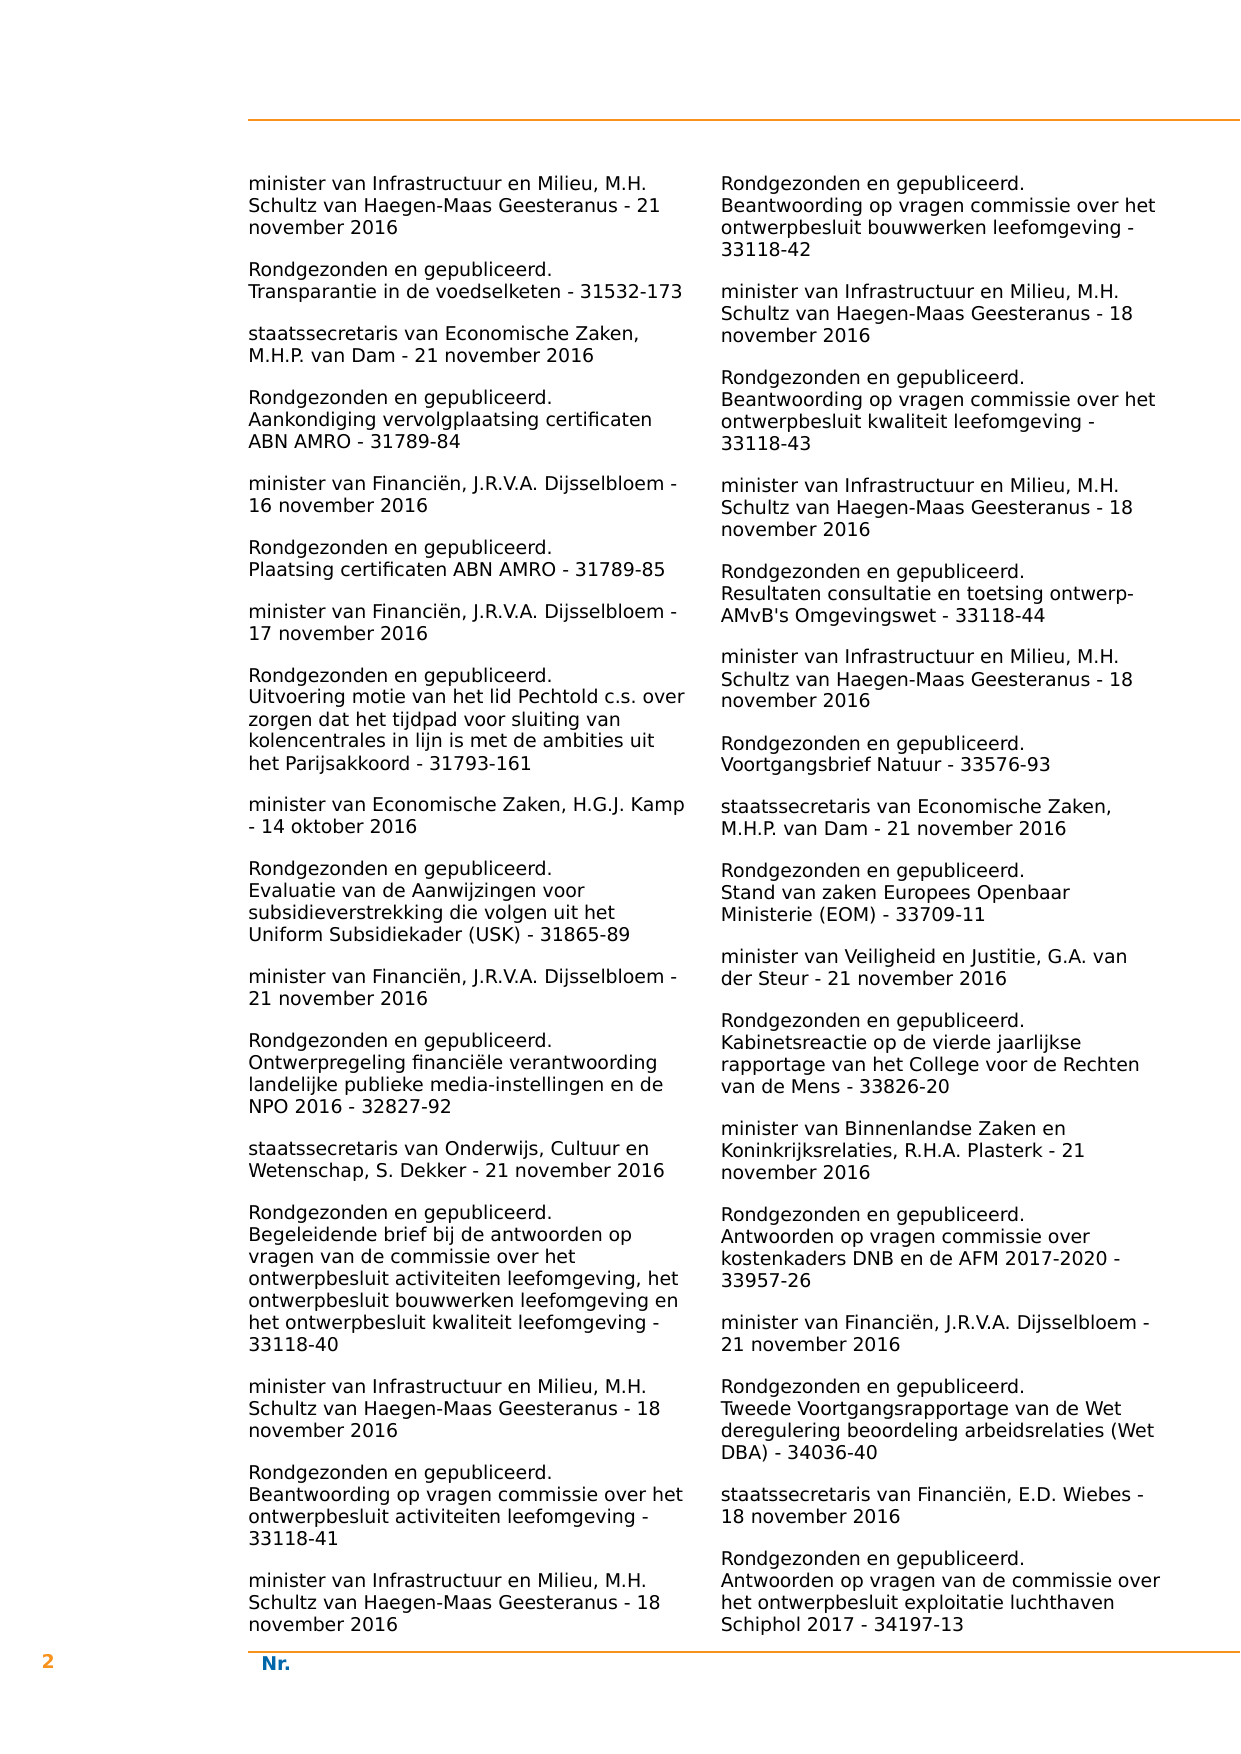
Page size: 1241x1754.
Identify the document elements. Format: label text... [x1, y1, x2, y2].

text minister van Infrastructuur en Milieu, M.H. Schultz van Haegen-Maas Geesteranus - 18 november 2016 [721, 474, 1163, 541]
text Rondgezonden en gepubliceerd. [721, 173, 1163, 195]
text minister van Binnenlandse Zaken en Koninkrijksrelaties, R.H.A. Plasterk - 21 november 2016 [721, 1118, 1163, 1184]
text minister van Financiën, J.R.V.A. Dijsselbloem - 21 november 2016 [248, 966, 691, 1010]
text minister van Infrastructuur en Milieu, M.H. Schultz van Haegen-Maas Geesteranus - 18 november 2016 [721, 281, 1163, 347]
text Begeleidende brief bij de antwoorden op vragen van de commissie over het ontwerpbesluit activiteiten leefomgeving, het ontwerpbesluit bouwwerken leefomgeving en het ontwerpbesluit kwaliteit leefomgeving - 33118-40 [248, 1224, 691, 1356]
text staatssecretaris van Onderwijs, Cultuur en Wetenschap, S. Dekker - 21 november 2016 [248, 1138, 691, 1182]
text Rondgezonden en gepubliceerd. [721, 732, 1163, 754]
text minister van Financiën, J.R.V.A. Dijsselbloem - 21 november 2016 [721, 1312, 1163, 1356]
text Uitvoering motie van het lid Pechtold c.s. over zorgen dat het tijdpad voor sluiting van kolencentrales in lijn is met de ambities uit het Parijsakkoord - 31793-161 [248, 686, 691, 774]
text minister van Infrastructuur en Milieu, M.H. Schultz van Haegen-Maas Geesteranus - 18 november 2016 [248, 1570, 691, 1636]
text Voortgangsbrief Natuur - 33576-93 [721, 754, 1163, 776]
text minister van Economische Zaken, H.G.J. Kamp - 14 oktober 2016 [248, 794, 691, 838]
text Rondgezonden en gepubliceerd. [721, 860, 1163, 882]
text Evaluatie van de Aanwijzingen voor subsidieverstrekking die volgen uit het Uniform Subsidiekader (USK) - 31865-89 [248, 880, 691, 946]
text Rondgezonden en gepubliceerd. [721, 1548, 1163, 1570]
text Rondgezonden en gepubliceerd. [248, 1202, 691, 1224]
text minister van Infrastructuur en Milieu, M.H. Schultz van Haegen-Maas Geesteranus - 18 november 2016 [248, 1376, 691, 1442]
text staatssecretaris van Economische Zaken, M.H.P. van Dam - 21 november 2016 [248, 323, 691, 367]
text Rondgezonden en gepubliceerd. [248, 664, 691, 686]
text Rondgezonden en gepubliceerd. [721, 561, 1163, 582]
text minister van Infrastructuur en Milieu, M.H. Schultz van Haegen-Maas Geesteranus - 21 november 2016 [248, 173, 691, 239]
text Rondgezonden en gepubliceerd. [248, 537, 691, 558]
text minister van Financiën, J.R.V.A. Dijsselbloem - 16 november 2016 [248, 473, 691, 517]
text Antwoorden op vragen commissie over kostenkaders DNB en de AFM 2017-2020 - 33957-26 [721, 1226, 1163, 1292]
text Aankondiging vervolgplaatsing certificaten ABN AMRO - 31789-84 [248, 409, 691, 453]
text Resultaten consultatie en toetsing ontwerp-AMvB's Omgevingswet - 33118-44 [721, 582, 1163, 626]
text Rondgezonden en gepubliceerd. [721, 1204, 1163, 1226]
text Rondgezonden en gepubliceerd. [248, 858, 691, 880]
text Rondgezonden en gepubliceerd. [248, 1030, 691, 1052]
text Rondgezonden en gepubliceerd. [721, 367, 1163, 389]
text Antwoorden op vragen van de commissie over het ontwerpbesluit exploitatie luchthaven Schiphol 2017 - 34197-13 [721, 1570, 1163, 1636]
text minister van Infrastructuur en Milieu, M.H. Schultz van Haegen-Maas Geesteranus - 18 november 2016 [721, 646, 1163, 712]
text Rondgezonden en gepubliceerd. [721, 1010, 1163, 1032]
text staatssecretaris van Economische Zaken, M.H.P. van Dam - 21 november 2016 [721, 796, 1163, 840]
text Ontwerpregeling financiële verantwoording landelijke publieke media-instellingen en de NPO 2016 - 32827-92 [248, 1052, 691, 1118]
text Stand van zaken Europees Openbaar Ministerie (EOM) - 33709-11 [721, 882, 1163, 926]
text Rondgezonden en gepubliceerd. [248, 1462, 691, 1484]
text Rondgezonden en gepubliceerd. [721, 1376, 1163, 1398]
text Beantwoording op vragen commissie over het ontwerpbesluit bouwwerken leefomgeving - 33118-42 [721, 195, 1163, 261]
text Rondgezonden en gepubliceerd. [248, 387, 691, 409]
text staatssecretaris van Financiën, E.D. Wiebes - 18 november 2016 [721, 1484, 1163, 1528]
text Kabinetsreactie op de vierde jaarlijkse rapportage van het College voor de Rechten van de Mens - 33826-20 [721, 1032, 1163, 1098]
text Plaatsing certificaten ABN AMRO - 31789-85 [248, 558, 691, 581]
text Tweede Voortgangsrapportage van de Wet deregulering beoordeling arbeidsrelaties (Wet DBA) - 34036-40 [721, 1398, 1163, 1464]
text Transparantie in de voedselketen - 31532-173 [248, 281, 691, 303]
text minister van Financiën, J.R.V.A. Dijsselbloem - 17 november 2016 [248, 601, 691, 644]
text Beantwoording op vragen commissie over het ontwerpbesluit activiteiten leefomgeving - 33118-41 [248, 1484, 691, 1550]
text Rondgezonden en gepubliceerd. [248, 259, 691, 281]
text minister van Veiligheid en Justitie, G.A. van der Steur - 21 november 2016 [721, 946, 1163, 990]
text Beantwoording op vragen commissie over het ontwerpbesluit kwaliteit leefomgeving - 33118-43 [721, 389, 1163, 454]
